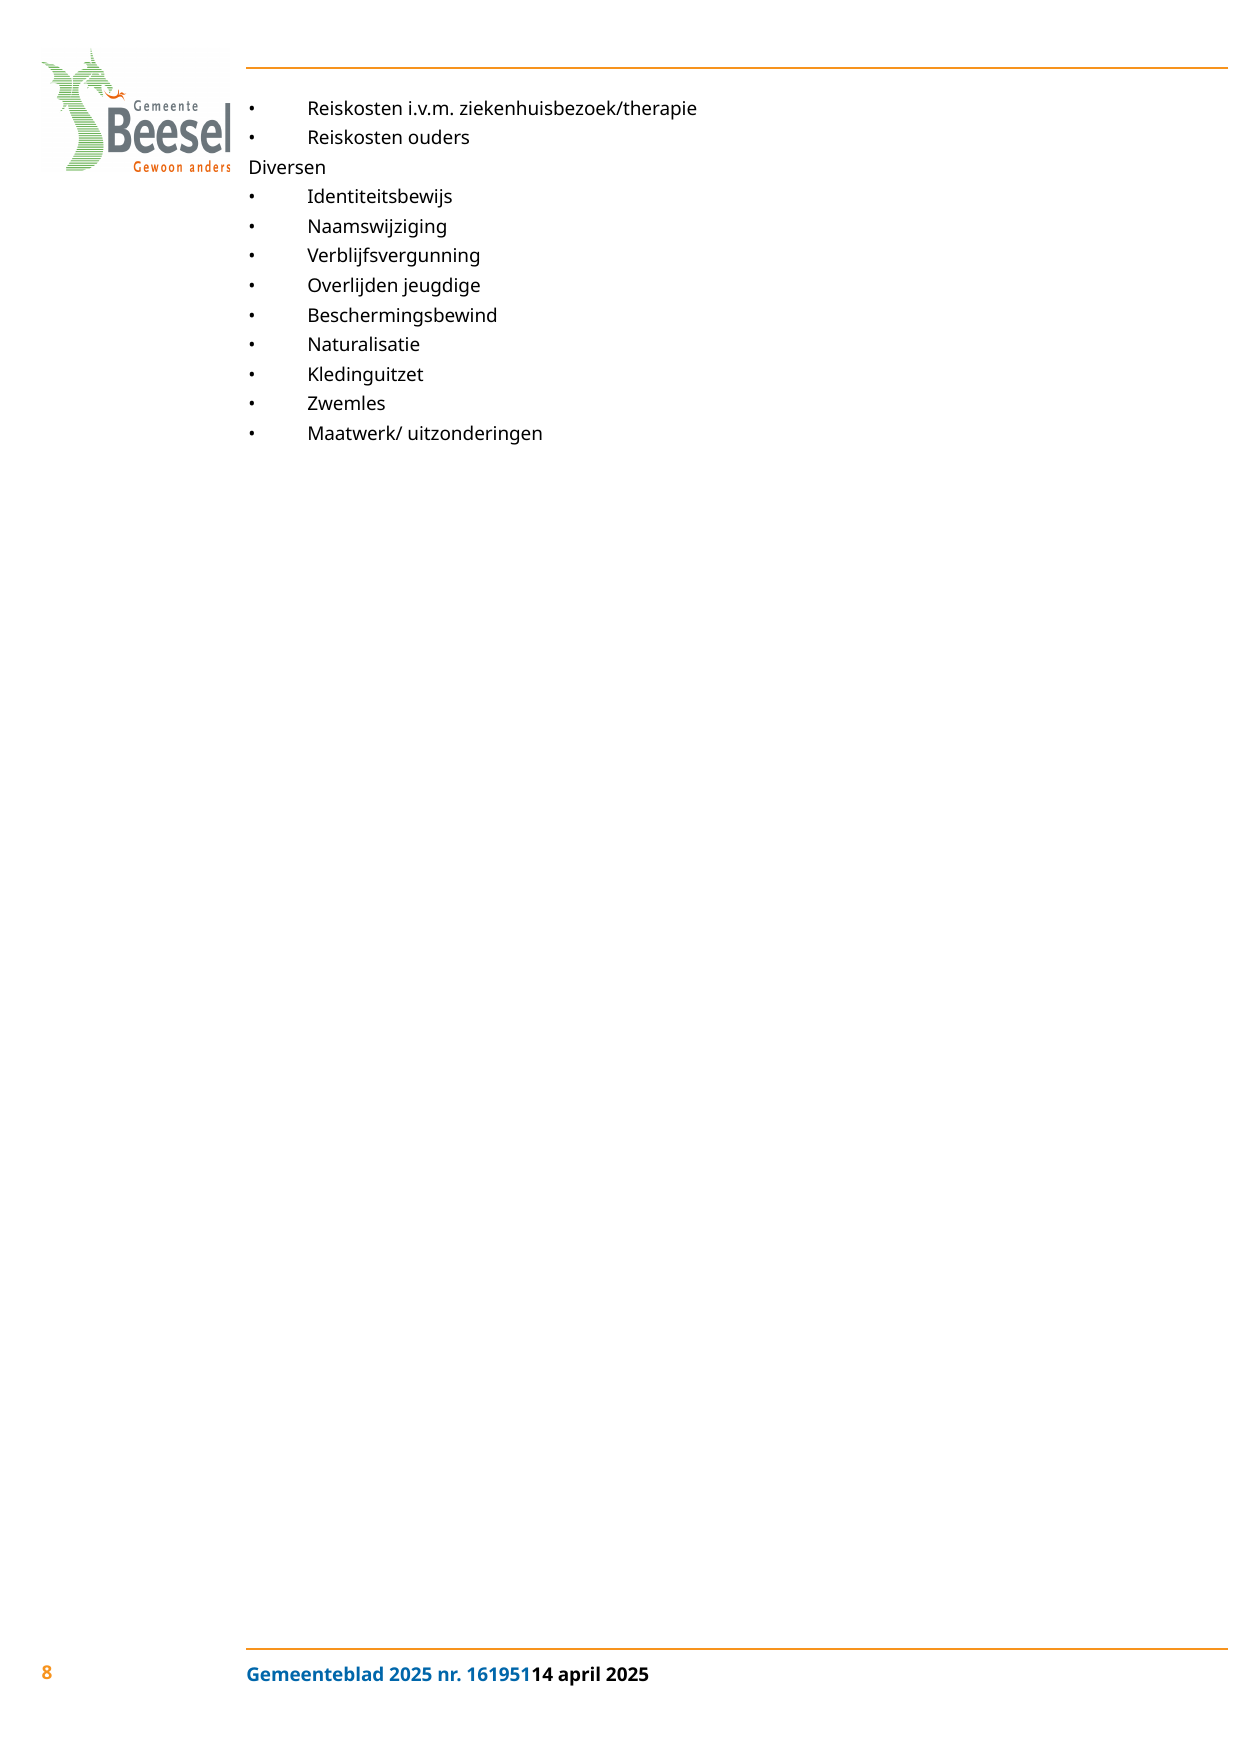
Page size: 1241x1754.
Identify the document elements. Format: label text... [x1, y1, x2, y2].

list Beschermingsbewind [248, 302, 1152, 328]
list Reiskosten i.v.m. ziekenhuisbezoek/therapie [248, 95, 1152, 121]
list Naamswijziging [248, 213, 1152, 239]
list Maatwerk/ uitzonderingen [248, 420, 1152, 446]
list Identiteitsbewijs [248, 183, 1152, 209]
list Naturalisatie [248, 331, 1152, 357]
list Verblijfsvergunning [248, 243, 1152, 268]
picture [41, 47, 231, 172]
list Kledinguitzet [248, 361, 1152, 387]
text Diversen [248, 154, 1152, 180]
list Zwemles [248, 391, 1152, 416]
list Overlijden jeugdige [248, 272, 1152, 298]
list Reiskosten ouders [248, 124, 1152, 150]
